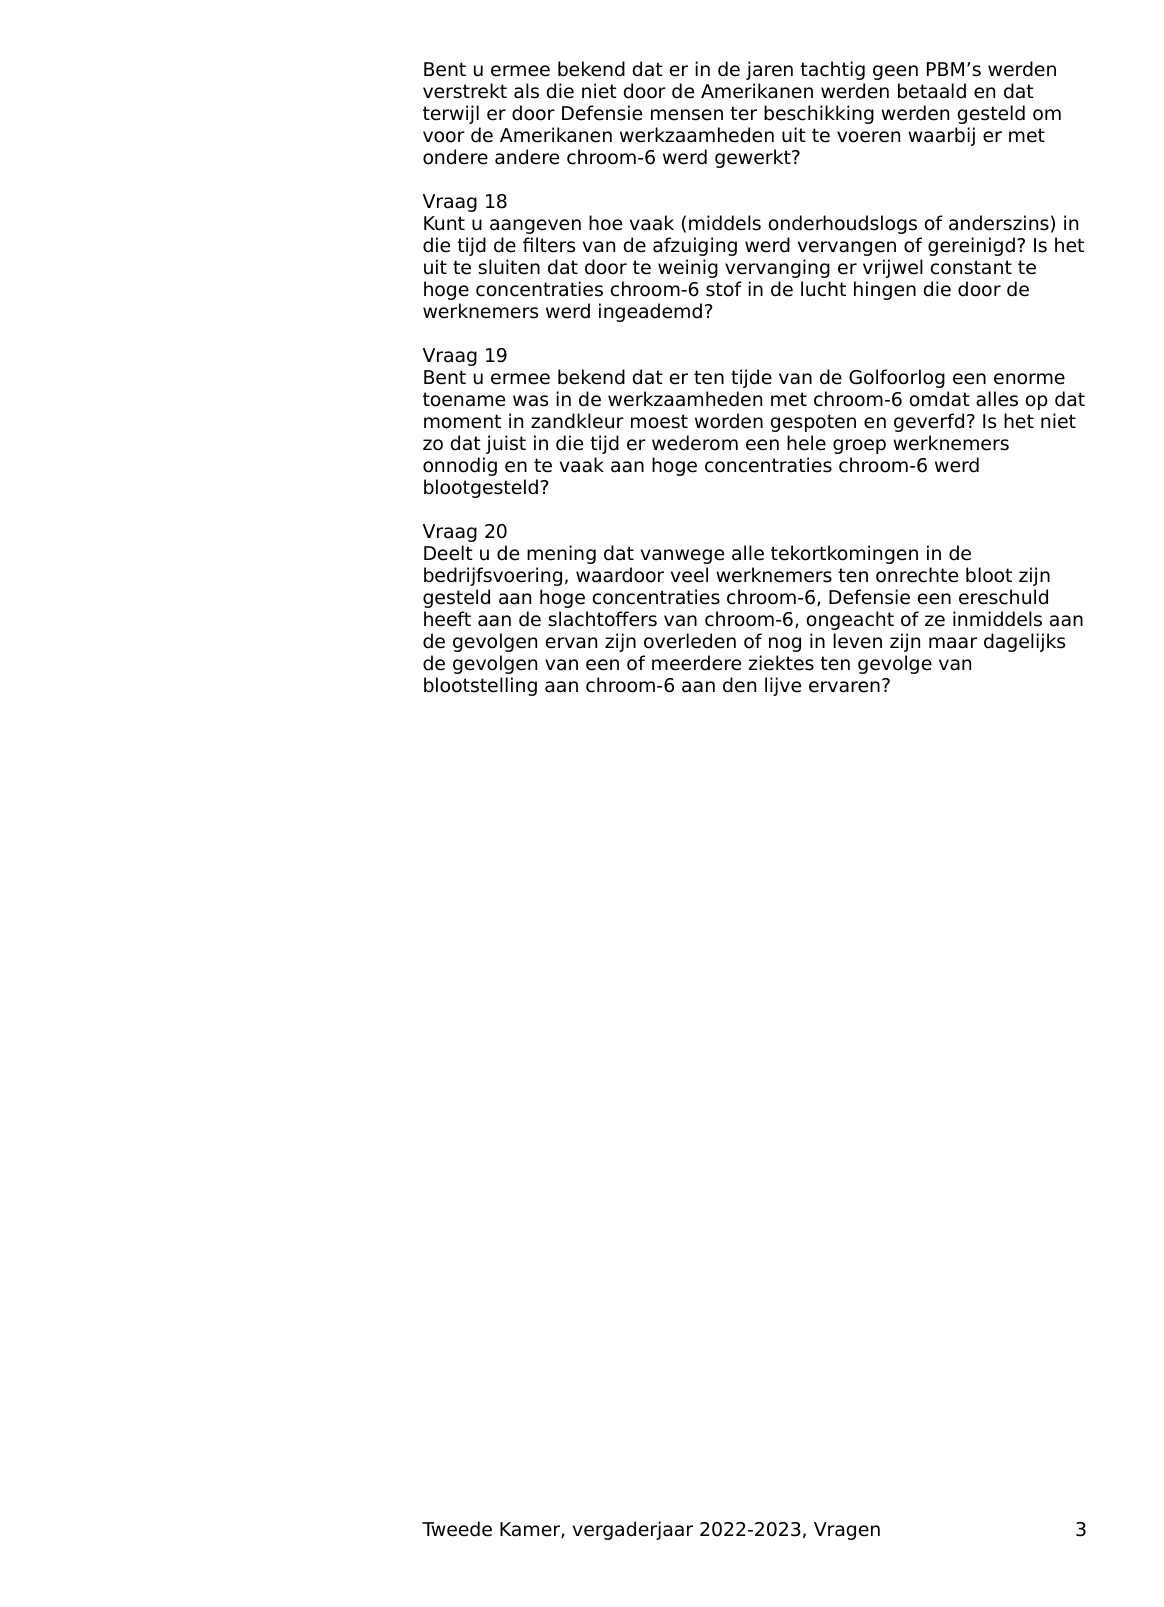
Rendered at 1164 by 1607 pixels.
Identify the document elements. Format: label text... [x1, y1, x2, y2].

text Kunt u aangeven hoe vaak (middels onderhoudslogs of anderszins) in die tijd de filters van de afzuiging werd vervangen of gereinigd? Is het uit te sluiten dat door te weinig vervanging er vrijwel constant te hoge concentraties chroom-6 stof in de lucht hingen die door de werknemers werd ingeademd? [422, 213, 1087, 323]
text Vraag 18 [422, 191, 1087, 213]
text Vraag 20 [422, 521, 1087, 543]
text Bent u ermee bekend dat er ten tijde van de Golfoorlog een enorme toename was in de werkzaamheden met chroom-6 omdat alles op dat moment in zandkleur moest worden gespoten en geverfd? Is het niet zo dat juist in die tijd er wederom een hele groep werknemers onnodig en te vaak aan hoge concentraties chroom-6 werd blootgesteld? [422, 367, 1087, 499]
text Deelt u de mening dat vanwege alle tekortkomingen in de bedrijfsvoering, waardoor veel werknemers ten onrechte bloot zijn gesteld aan hoge concentraties chroom-6, Defensie een ereschuld heeft aan de slachtoffers van chroom-6, ongeacht of ze inmiddels aan de gevolgen ervan zijn overleden of nog in leven zijn maar dagelijks de gevolgen van een of meerdere ziektes ten gevolge van blootstelling aan chroom-6 aan den lijve ervaren? [422, 543, 1087, 697]
text Vraag 19 [422, 345, 1087, 367]
text Bent u ermee bekend dat er in de jaren tachtig geen PBM’s werden verstrekt als die niet door de Amerikanen werden betaald en dat terwijl er door Defensie mensen ter beschikking werden gesteld om voor de Amerikanen werkzaamheden uit te voeren waarbij er met ondere andere chroom-6 werd gewerkt? [422, 59, 1087, 169]
